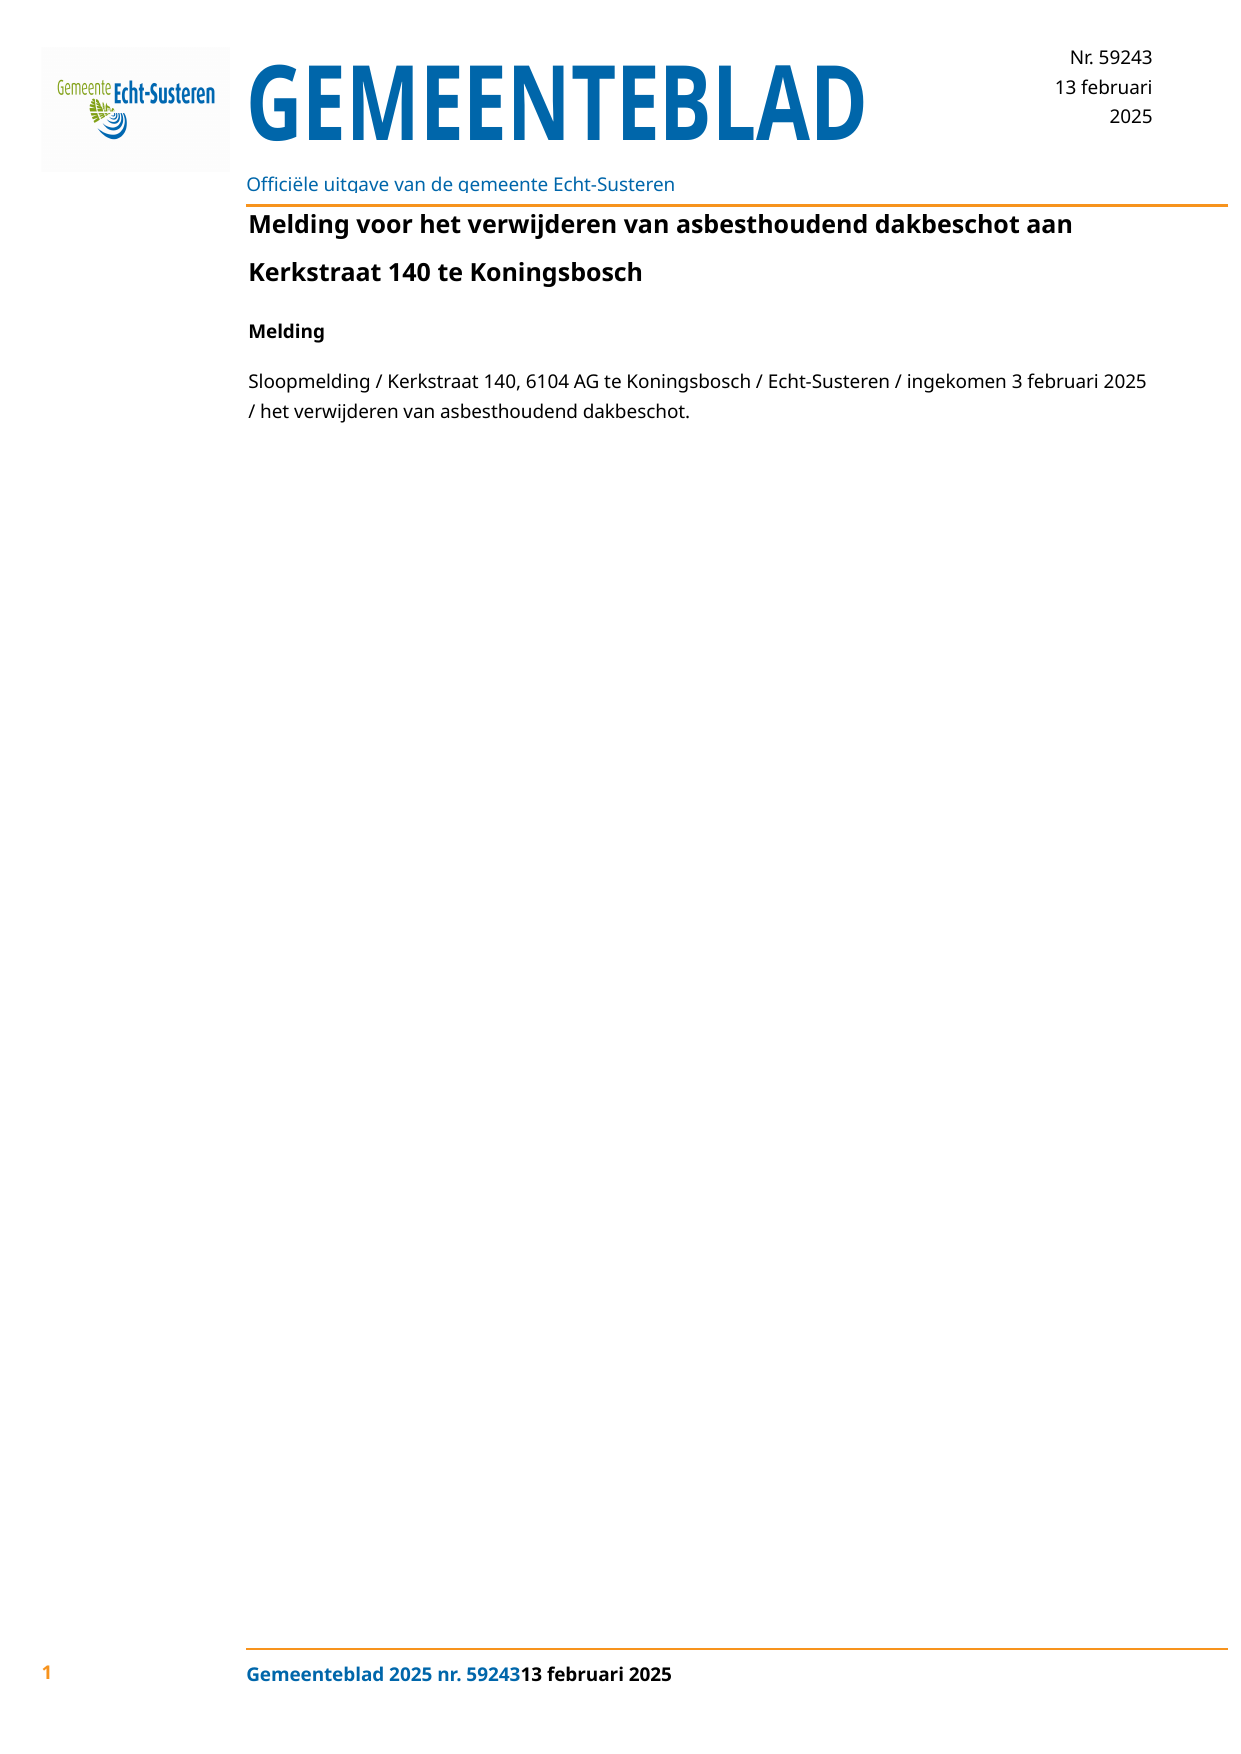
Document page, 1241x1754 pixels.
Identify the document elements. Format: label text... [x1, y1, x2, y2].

picture [41, 47, 231, 172]
text Melding voor het verwijderen van asbesthoudend dakbeschot aan Kerkstraat 140 te Koningsbosch [248, 207, 1152, 288]
text Sloopmelding / Kerkstraat 140, 6104 AG te Koningsbosch / Echt-Susteren / ingekomen 3 februari 2025 / het verwijderen van asbesthoudend dakbeschot. [248, 368, 1152, 424]
text Melding [248, 318, 1152, 344]
